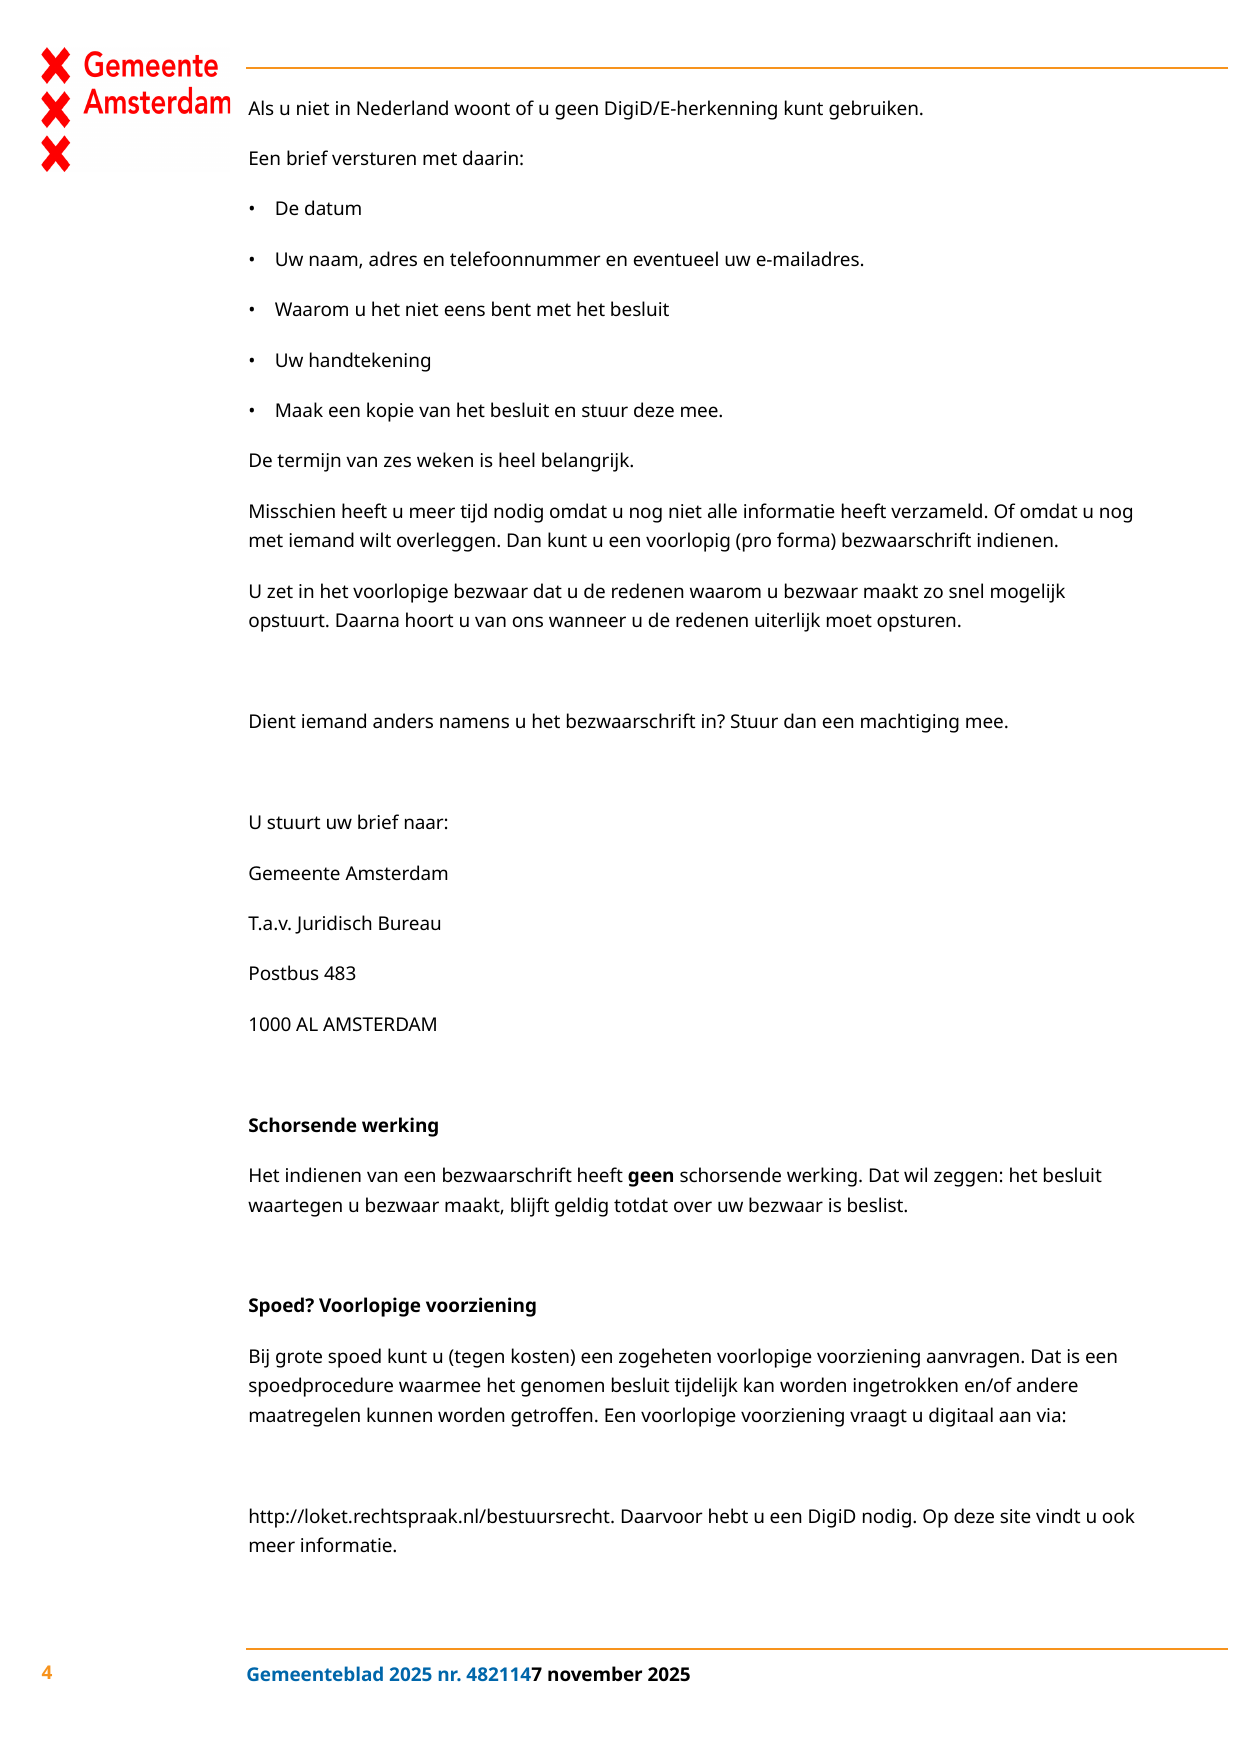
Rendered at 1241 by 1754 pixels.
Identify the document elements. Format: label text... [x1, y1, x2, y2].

text Schorsende werking [248, 1112, 1152, 1138]
text Het indienen van een bezwaarschrift heeft geen schorsende werking. Dat wil zeggen: het besluit waartegen u bezwaar maakt, blijft geldig totdat over uw bezwaar is beslist. [248, 1162, 1152, 1218]
text • Uw handtekening [248, 347, 1152, 373]
text http://loket.rechtspraak.nl/bestuursrecht. Daarvoor hebt u een DigiD nodig. Op deze site vindt u ook meer informatie. [248, 1503, 1152, 1558]
text Een brief versturen met daarin: [248, 145, 1152, 171]
text U zet in het voorlopige bezwaar dat u de redenen waarom u bezwaar maakt zo snel mogelijk opstuurt. Daarna hoort u van ons wanneer u de redenen uiterlijk moet opsturen. [248, 578, 1152, 633]
text Postbus 483 [248, 961, 1152, 986]
picture [41, 47, 231, 172]
text • De datum [248, 196, 1152, 221]
text • Waarom u het niet eens bent met het besluit [248, 296, 1152, 322]
text U stuurt uw brief naar: [248, 809, 1152, 835]
text • Maak een kopie van het besluit en stuur deze mee. [248, 397, 1152, 423]
text De termijn van zes weken is heel belangrijk. [248, 448, 1152, 473]
text Misschien heeft u meer tijd nodig omdat u nog niet alle informatie heeft verzameld. Of omdat u nog met iemand wilt overleggen. Dan kunt u een voorlopig (pro forma) bezwaarschrift indienen. [248, 498, 1152, 553]
text 1000 AL AMSTERDAM [248, 1011, 1152, 1037]
text Als u niet in Nederland woont of u geen DigiD/E-herkenning kunt gebruiken. [248, 95, 1152, 121]
text T.a.v. Juridisch Bureau [248, 910, 1152, 936]
text Bij grote spoed kunt u (tegen kosten) een zogeheten voorlopige voorziening aanvragen. Dat is een spoedprocedure waarmee het genomen besluit tijdelijk kan worden ingetrokken en/of andere maatregelen kunnen worden getroffen. Een voorlopige voorziening vraagt u digitaal aan via: [248, 1343, 1152, 1428]
text Gemeente Amsterdam [248, 860, 1152, 886]
text Dient iemand anders namens u het bezwaarschrift in? Stuur dan een machtiging mee. [248, 708, 1152, 734]
text Spoed? Voorlopige voorziening [248, 1293, 1152, 1318]
text • Uw naam, adres en telefoonnummer en eventueel uw e-mailadres. [248, 246, 1152, 272]
